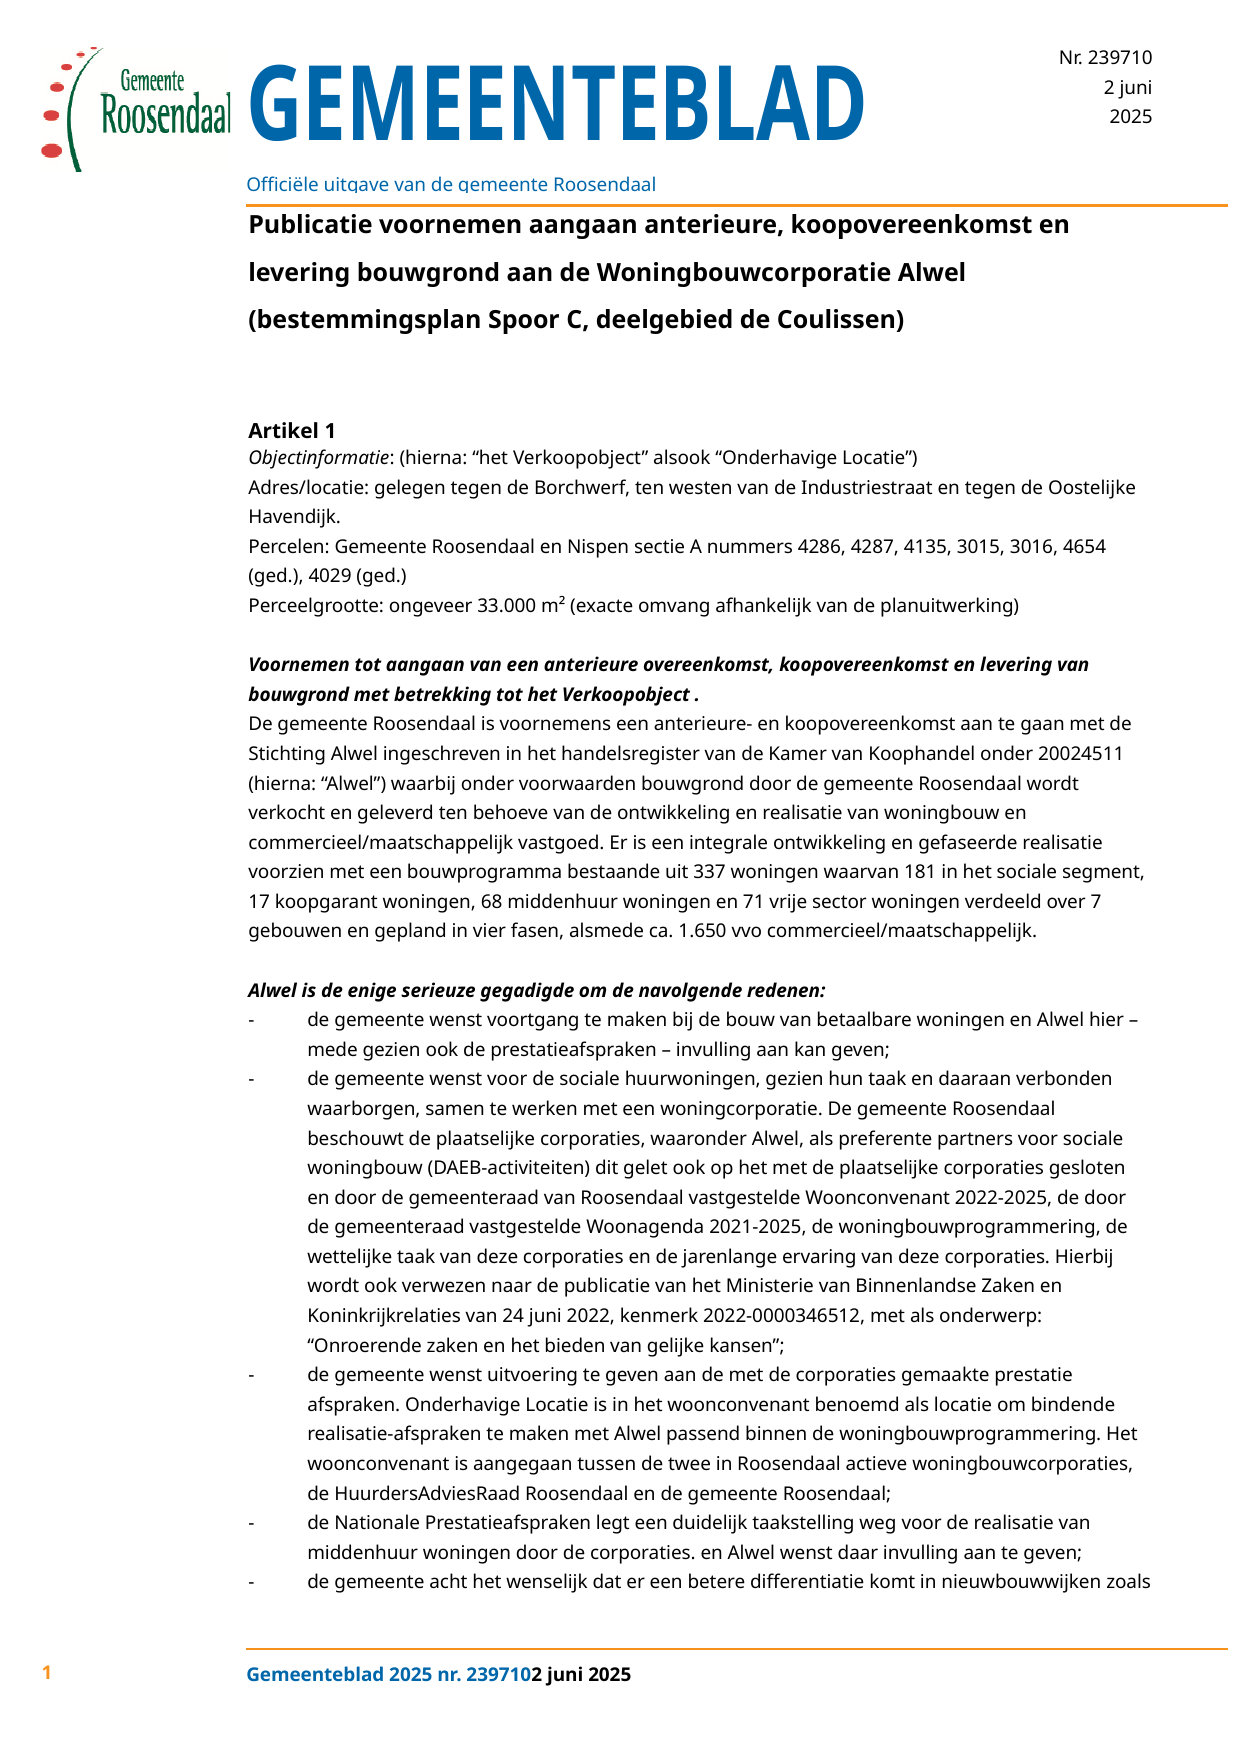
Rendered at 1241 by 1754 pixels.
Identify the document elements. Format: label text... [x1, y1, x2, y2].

list de gemeente acht het wenselijk dat er een betere differentiatie komt in nieuwbouwwijken zoals [248, 1568, 1152, 1594]
text Voornemen tot aangaan van een anterieure overeenkomst, koopovereenkomst en levering van bouwgrond met betrekking tot het Verkoopobject . [248, 651, 1152, 707]
text Objectinformatie: (hierna: “het Verkoopobject” alsook “Onderhavige Locatie”) [248, 444, 1152, 470]
text Artikel 1 [248, 416, 1152, 444]
text Adres/locatie: gelegen tegen de Borchwerf, ten westen van de Industriestraat en tegen de Oostelijke Havendijk. [248, 474, 1152, 529]
list de gemeente wenst voor de sociale huurwoningen, gezien hun taak en daaraan verbonden waarborgen, samen te werken met een woningcorporatie. De gemeente Roosendaal beschouwt de plaatselijke corporaties, waaronder Alwel, als preferente partners voor sociale woningbouw (DAEB-activiteiten) dit gelet ook op het met de plaatselijke corporaties gesloten en door de gemeenteraad van Roosendaal vastgestelde Woonconvenant 2022-2025, de door de gemeenteraad vastgestelde Woonagenda 2021-2025, de woningbouwprogrammering, de wettelijke taak van deze corporaties en de jarenlange ervaring van deze corporaties. Hierbij wordt ook verwezen naar de publicatie van het Ministerie van Binnenlandse Zaken en Koninkrijkrelaties van 24 juni 2022, kenmerk 2022-0000346512, met als onderwerp: “Onroerende zaken en het bieden van gelijke kansen”; [248, 1066, 1152, 1358]
list de gemeente wenst uitvoering te geven aan de met de corporaties gemaakte prestatie afspraken. Onderhavige Locatie is in het woonconvenant benoemd als locatie om bindende realisatie-afspraken te maken met Alwel passend binnen de woningbouwprogrammering. Het woonconvenant is aangegaan tussen de twee in Roosendaal actieve woningbouwcorporaties, de HuurdersAdviesRaad Roosendaal en de gemeente Roosendaal; [248, 1361, 1152, 1506]
list de Nationale Prestatieafspraken legt een duidelijk taakstelling weg voor de realisatie van middenhuur woningen door de corporaties. en Alwel wenst daar invulling aan te geven; [248, 1509, 1152, 1565]
list de gemeente wenst voortgang te maken bij de bouw van betaalbare woningen en Alwel hier – mede gezien ook de prestatieafspraken – invulling aan kan geven; [248, 1006, 1152, 1062]
text De gemeente Roosendaal is voornemens een anterieure- en koopovereenkomst aan te gaan met de Stichting Alwel ingeschreven in het handelsregister van de Kamer van Koophandel onder 20024511 (hierna: “Alwel”) waarbij onder voorwaarden bouwgrond door de gemeente Roosendaal wordt verkocht en geleverd ten behoeve van de ontwikkeling en realisatie van woningbouw en commercieel/maatschappelijk vastgoed. Er is een integrale ontwikkeling en gefaseerde realisatie voorzien met een bouwprogramma bestaande uit 337 woningen waarvan 181 in het sociale segment, 17 koopgarant woningen, 68 middenhuur woningen en 71 vrije sector woningen verdeeld over 7 gebouwen en gepland in vier fasen, alsmede ca. 1.650 vvo commercieel/maatschappelijk. [248, 711, 1152, 943]
text Percelen: Gemeente Roosendaal en Nispen sectie A nummers 4286, 4287, 4135, 3015, 3016, 4654 (ged.), 4029 (ged.) [248, 533, 1152, 588]
text Perceelgrootte: ongeveer 33.000 m² (exacte omvang afhankelijk van de planuitwerking) [248, 592, 1152, 618]
text Alwel is de enige serieuze gegadigde om de navolgende redenen: [248, 977, 1152, 1003]
picture [41, 47, 231, 172]
text Publicatie voornemen aangaan anterieure, koopovereenkomst en levering bouwgrond aan de Woningbouwcorporatie Alwel (bestemmingsplan Spoor C, deelgebied de Coulissen) [248, 207, 1152, 336]
